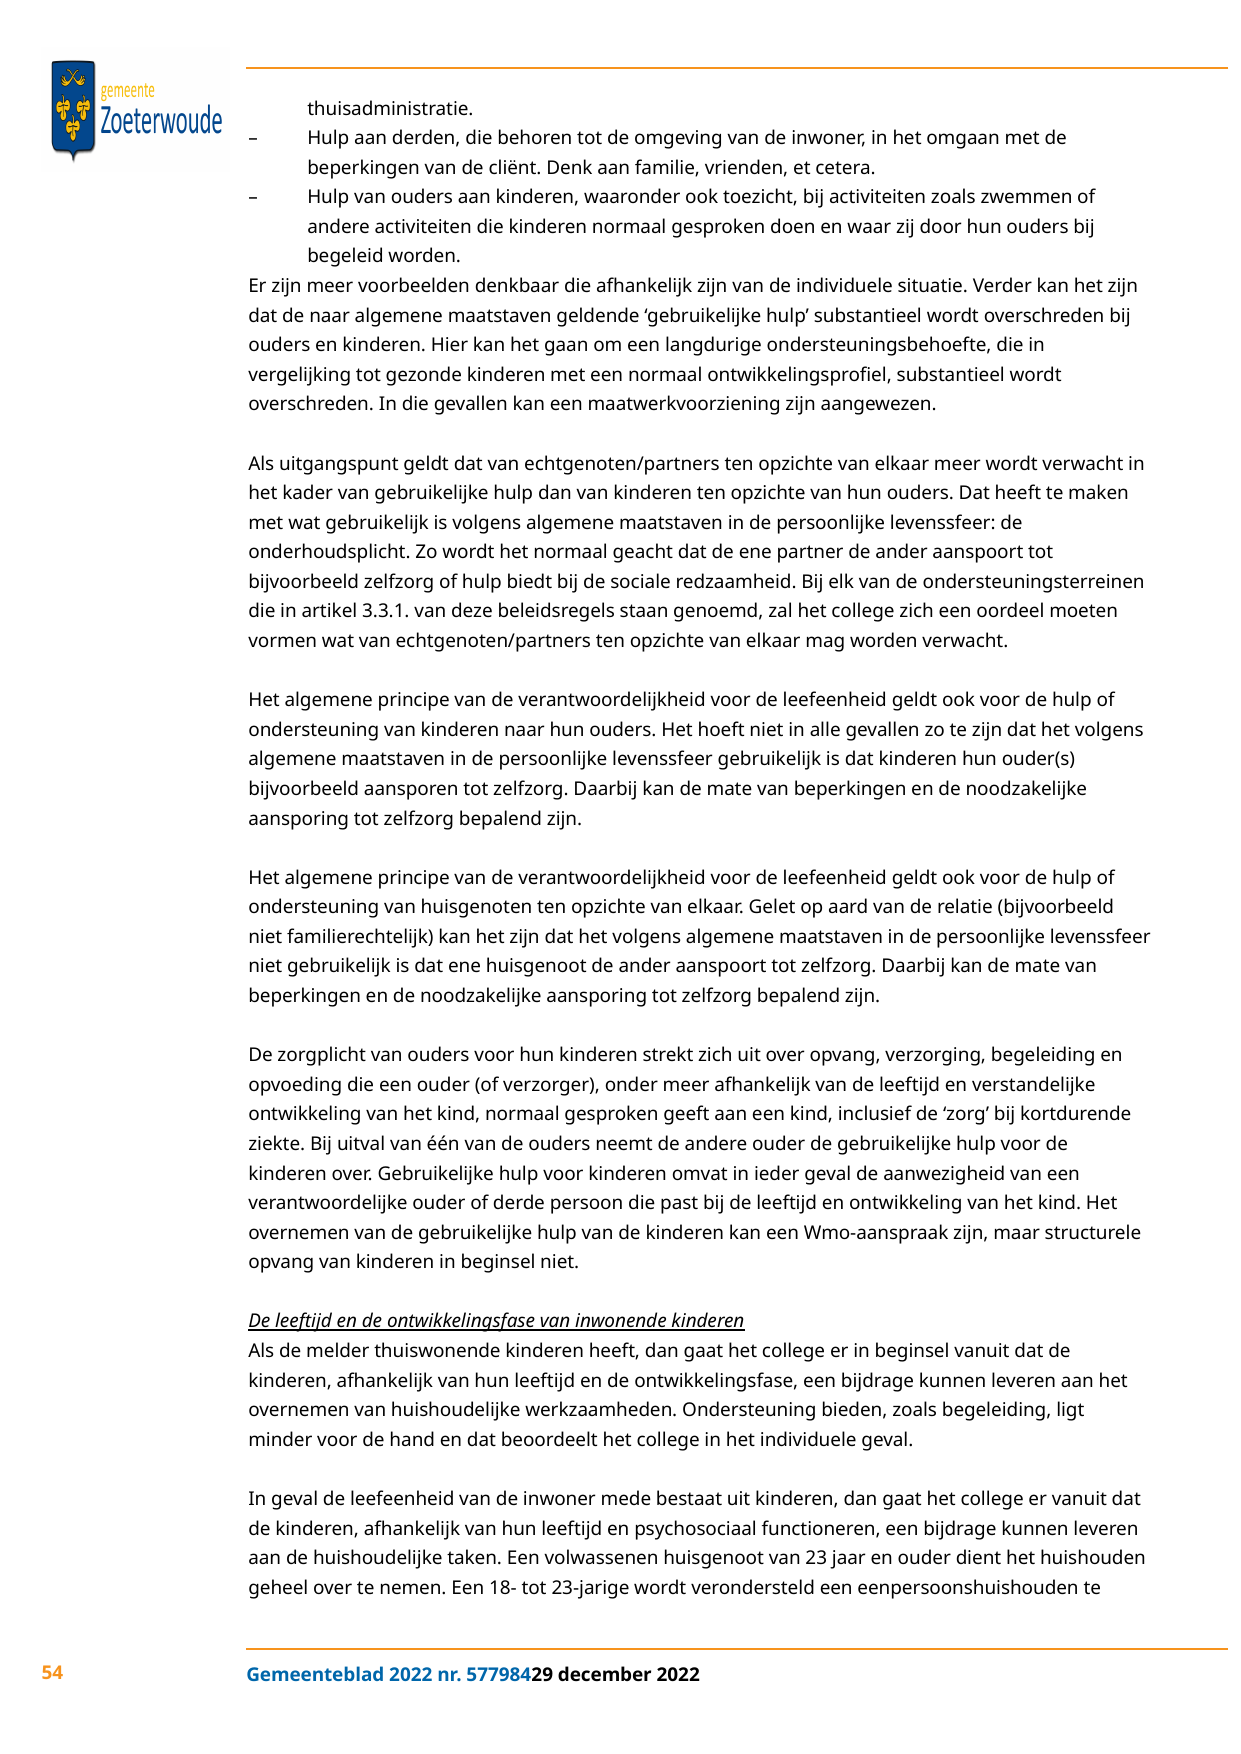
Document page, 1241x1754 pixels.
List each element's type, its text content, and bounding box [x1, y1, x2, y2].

list thuisadministratie. [248, 95, 1152, 121]
text Het algemene principe van de verantwoordelijkheid voor de leefeenheid geldt ook voor de hulp of ondersteuning van kinderen naar hun ouders. Het hoeft niet in alle gevallen zo te zijn dat het volgens algemene maatstaven in de persoonlijke levenssfeer gebruikelijk is dat kinderen hun ouder(s) bijvoorbeeld aansporen tot zelfzorg. Daarbij kan de mate van beperkingen en de noodzakelijke aansporing tot zelfzorg bepalend zijn. [248, 686, 1152, 831]
text Als uitgangspunt geldt dat van echtgenoten/partners ten opzichte van elkaar meer wordt verwacht in het kader van gebruikelijke hulp dan van kinderen ten opzichte van hun ouders. Dat heeft te maken met wat gebruikelijk is volgens algemene maatstaven in de persoonlijke levenssfeer: de onderhoudsplicht. Zo wordt het normaal geacht dat de ene partner de ander aanspoort tot bijvoorbeeld zelfzorg of hulp biedt bij de sociale redzaamheid. Bij elk van de ondersteuningsterreinen die in artikel 3.3.1. van deze beleidsregels staan genoemd, zal het college zich een oordeel moeten vormen wat van echtgenoten/partners ten opzichte van elkaar mag worden verwacht. [248, 450, 1152, 653]
text De leeftijd en de ontwikkelingsfase van inwonende kinderen [248, 1308, 1152, 1333]
text Als de melder thuiswonende kinderen heeft, dan gaat het college er in beginsel vanuit dat de kinderen, afhankelijk van hun leeftijd en de ontwikkelingsfase, een bijdrage kunnen leveren aan het overnemen van huishoudelijke werkzaamheden. Ondersteuning bieden, zoals begeleiding, ligt minder voor de hand en dat beoordeelt het college in het individuele geval. [248, 1337, 1152, 1452]
list Hulp van ouders aan kinderen, waaronder ook toezicht, bij activiteiten zoals zwemmen of andere activiteiten die kinderen normaal gesproken doen en waar zij door hun ouders bij begeleid worden. [248, 183, 1152, 268]
list Hulp aan derden, die behoren tot de omgeving van de inwoner, in het omgaan met de beperkingen van de cliënt. Denk aan familie, vrienden, et cetera. [248, 124, 1152, 180]
picture [41, 47, 231, 172]
text Het algemene principe van de verantwoordelijkheid voor de leefeenheid geldt ook voor de hulp of ondersteuning van huisgenoten ten opzichte van elkaar. Gelet op aard van de relatie (bijvoorbeeld niet familierechtelijk) kan het zijn dat het volgens algemene maatstaven in de persoonlijke levenssfeer niet gebruikelijk is dat ene huisgenoot de ander aanspoort tot zelfzorg. Daarbij kan de mate van beperkingen en de noodzakelijke aansporing tot zelfzorg bepalend zijn. [248, 864, 1152, 1008]
text De zorgplicht van ouders voor hun kinderen strekt zich uit over opvang, verzorging, begeleiding en opvoeding die een ouder (of verzorger), onder meer afhankelijk van de leeftijd en verstandelijke ontwikkeling van het kind, normaal gesproken geeft aan een kind, inclusief de ‘zorg’ bij kortdurende ziekte. Bij uitval van één van de ouders neemt de andere ouder de gebruikelijke hulp voor de kinderen over. Gebruikelijke hulp voor kinderen omvat in ieder geval de aanwezigheid van een verantwoordelijke ouder of derde persoon die past bij de leeftijd en ontwikkeling van het kind. Het overnemen van de gebruikelijke hulp van de kinderen kan een Wmo-aanspraak zijn, maar structurele opvang van kinderen in beginsel niet. [248, 1041, 1152, 1274]
text Er zijn meer voorbeelden denkbaar die afhankelijk zijn van de individuele situatie. Verder kan het zijn dat de naar algemene maatstaven geldende ‘gebruikelijke hulp’ substantieel wordt overschreden bij ouders en kinderen. Hier kan het gaan om een langdurige ondersteuningsbehoefte, die in vergelijking tot gezonde kinderen met een normaal ontwikkelingsprofiel, substantieel wordt overschreden. In die gevallen kan een maatwerkvoorziening zijn aangewezen. [248, 272, 1152, 416]
text In geval de leefeenheid van de inwoner mede bestaat uit kinderen, dan gaat het college er vanuit dat de kinderen, afhankelijk van hun leeftijd en psychosociaal functioneren, een bijdrage kunnen leveren aan de huishoudelijke taken. Een volwassenen huisgenoot van 23 jaar en ouder dient het huishouden geheel over te nemen. Een 18- tot 23-jarige wordt verondersteld een eenpersoonshuishouden te [248, 1485, 1152, 1600]
